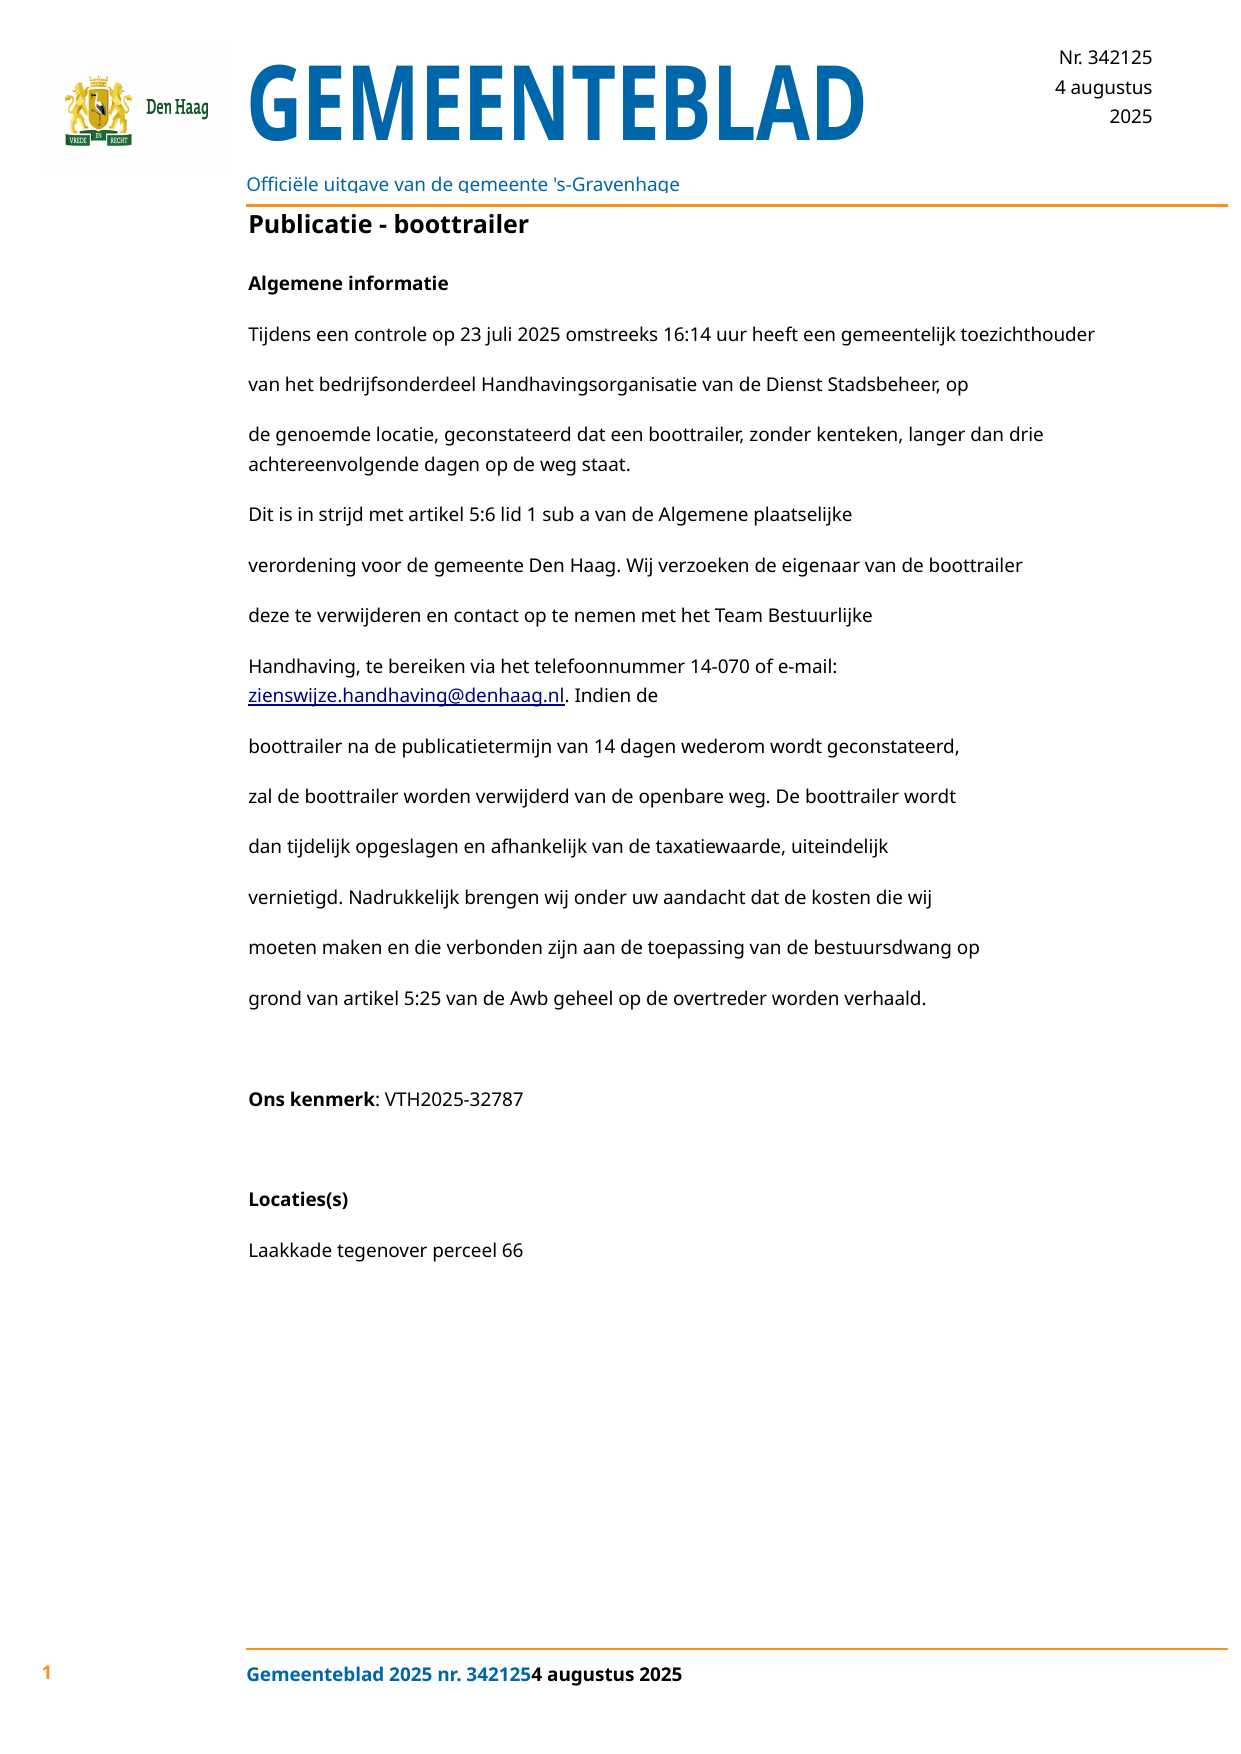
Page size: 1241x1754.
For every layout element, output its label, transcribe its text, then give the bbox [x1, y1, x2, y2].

text Algemene informatie [248, 270, 1152, 296]
text dan tijdelijk opgeslagen en afhankelijk van de taxatiewaarde, uiteindelijk [248, 834, 1152, 859]
text Locaties(s) [248, 1187, 1152, 1212]
text verordening voor de gemeente Den Haag. Wij verzoeken de eigenaar van de boottrailer [248, 552, 1152, 578]
text zal de boottrailer worden verwijderd van de openbare weg. De boottrailer wordt [248, 783, 1152, 809]
text vernietigd. Nadrukkelijk brengen wij onder uw aandacht dat de kosten die wij [248, 884, 1152, 910]
picture [41, 47, 231, 172]
text Publicatie - boottrailer [248, 207, 1152, 241]
text Handhaving, te bereiken via het telefoonnummer 14-070 of e-mail: zienswijze.handhaving@denhaag.nl. Indien de [248, 653, 1152, 708]
text de genoemde locatie, geconstateerd dat een boottrailer, zonder kenteken, langer dan drie achtereenvolgende dagen op de weg staat. [248, 422, 1152, 477]
text Dit is in strijd met artikel 5:6 lid 1 sub a van de Algemene plaatselijke [248, 502, 1152, 527]
text grond van artikel 5:25 van de Awb geheel op de overtreder worden verhaald. [248, 985, 1152, 1011]
text deze te verwijderen en contact op te nemen met het Team Bestuurlijke [248, 602, 1152, 628]
text van het bedrijfsonderdeel Handhavingsorganisatie van de Dienst Stadsbeheer, op [248, 371, 1152, 397]
text boottrailer na de publicatietermijn van 14 dagen wederom wordt geconstateerd, [248, 733, 1152, 758]
text moeten maken en die verbonden zijn aan de toepassing van de bestuursdwang op [248, 934, 1152, 960]
text Laakkade tegenover perceel 66 [248, 1237, 1152, 1263]
text Tijdens een controle op 23 juli 2025 omstreeks 16:14 uur heeft een gemeentelijk toezichthouder [248, 321, 1152, 346]
text Ons kenmerk: VTH2025-32787 [248, 1086, 1152, 1111]
